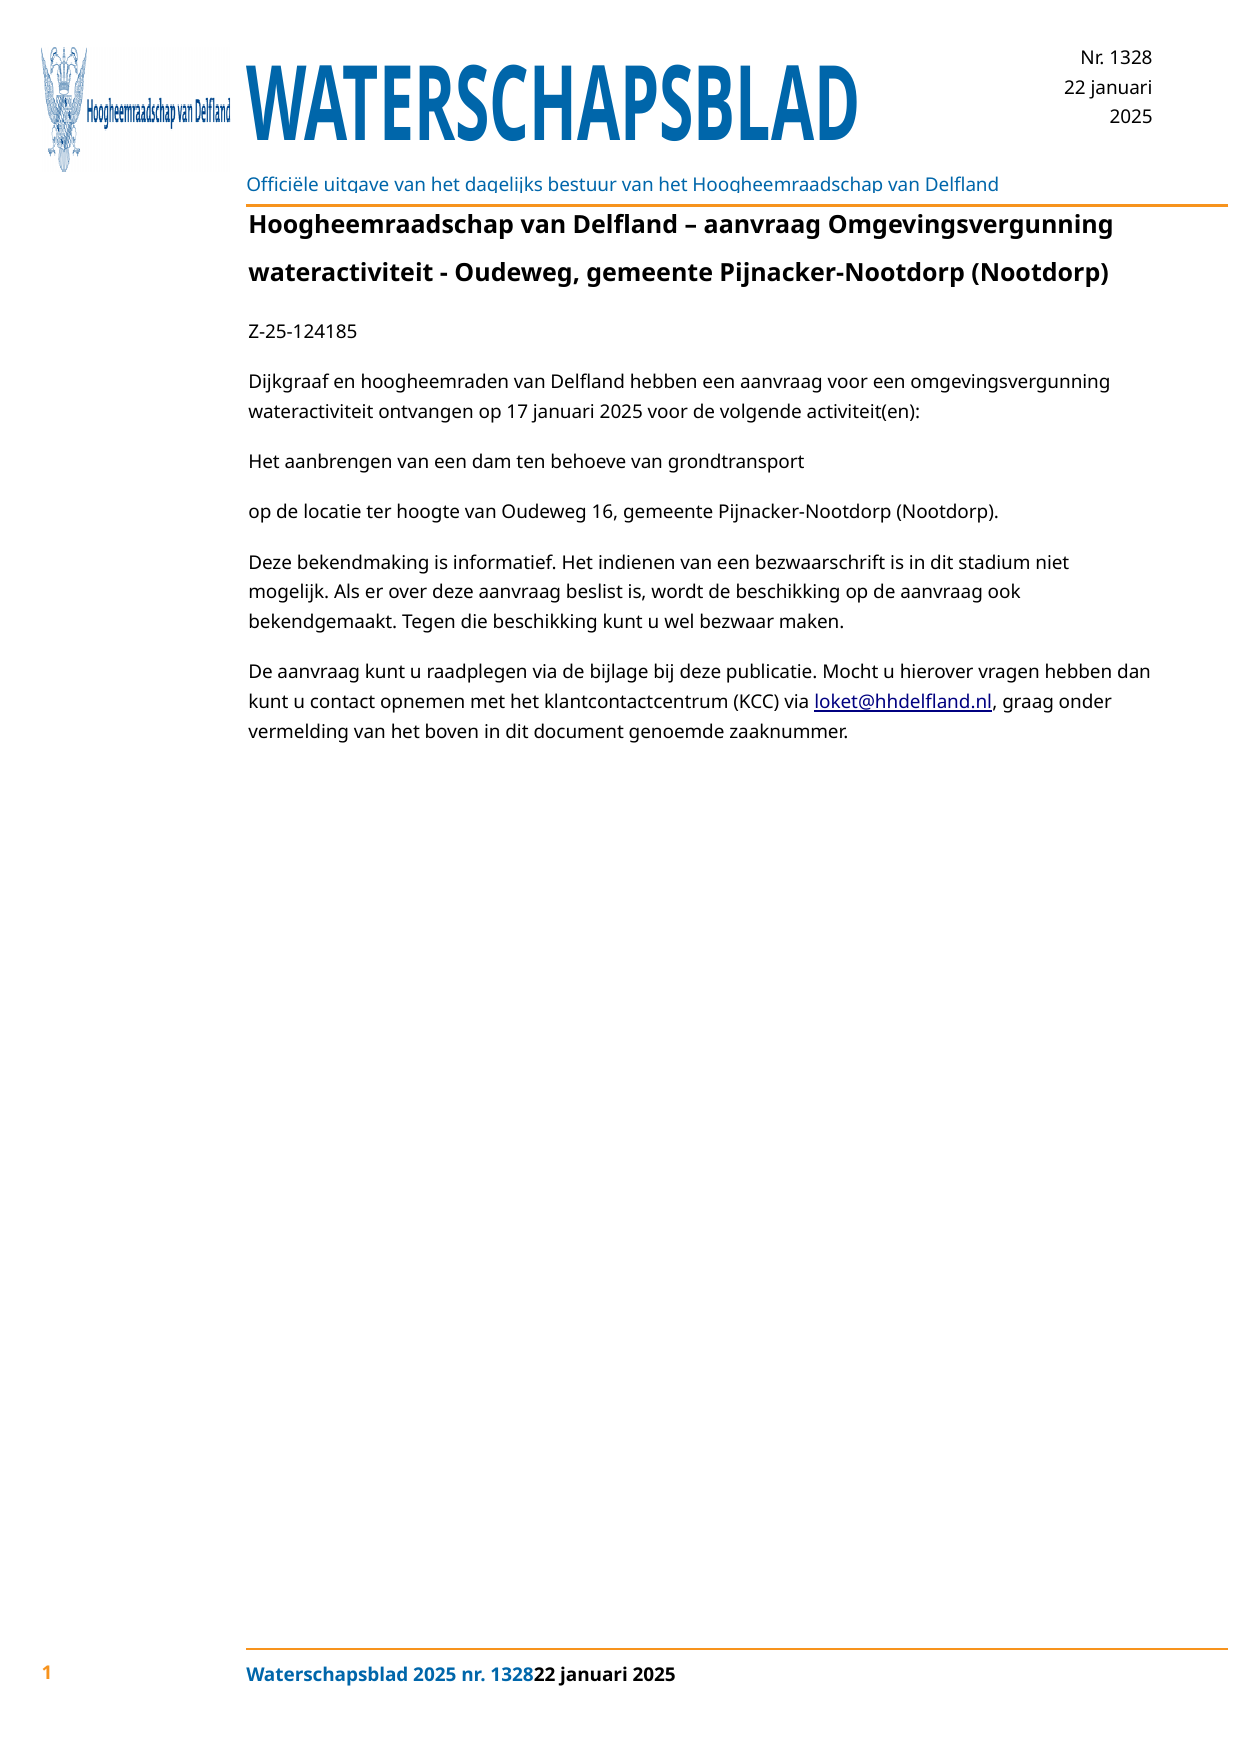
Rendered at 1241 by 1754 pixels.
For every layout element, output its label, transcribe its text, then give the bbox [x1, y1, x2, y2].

text Deze bekendmaking is informatief. Het indienen van een bezwaarschrift is in dit stadium niet mogelijk. Als er over deze aanvraag beslist is, wordt de beschikking op de aanvraag ook bekendgemaakt. Tegen die beschikking kunt u wel bezwaar maken. [248, 549, 1152, 634]
text Het aanbrengen van een dam ten behoeve van grondtransport [248, 448, 1152, 474]
text Z-25-124185 [248, 318, 1152, 344]
text op de locatie ter hoogte van Oudeweg 16, gemeente Pijnacker-Nootdorp (Nootdorp). [248, 499, 1152, 524]
picture [41, 47, 231, 172]
text Hoogheemraadschap van Delfland – aanvraag Omgevingsvergunning wateractiviteit - Oudeweg, gemeente Pijnacker-Nootdorp (Nootdorp) [248, 207, 1152, 288]
text De aanvraag kunt u raadplegen via de bijlage bij deze publicatie. Mocht u hierover vragen hebben dan kunt u contact opnemen met het klantcontactcentrum (KCC) via loket@hhdelfland.nl, graag onder vermelding van het boven in dit document genoemde zaaknummer. [248, 659, 1152, 744]
text Dijkgraaf en hoogheemraden van Delfland hebben een aanvraag voor een omgevingsvergunning wateractiviteit ontvangen op 17 januari 2025 voor de volgende activiteit(en): [248, 368, 1152, 424]
